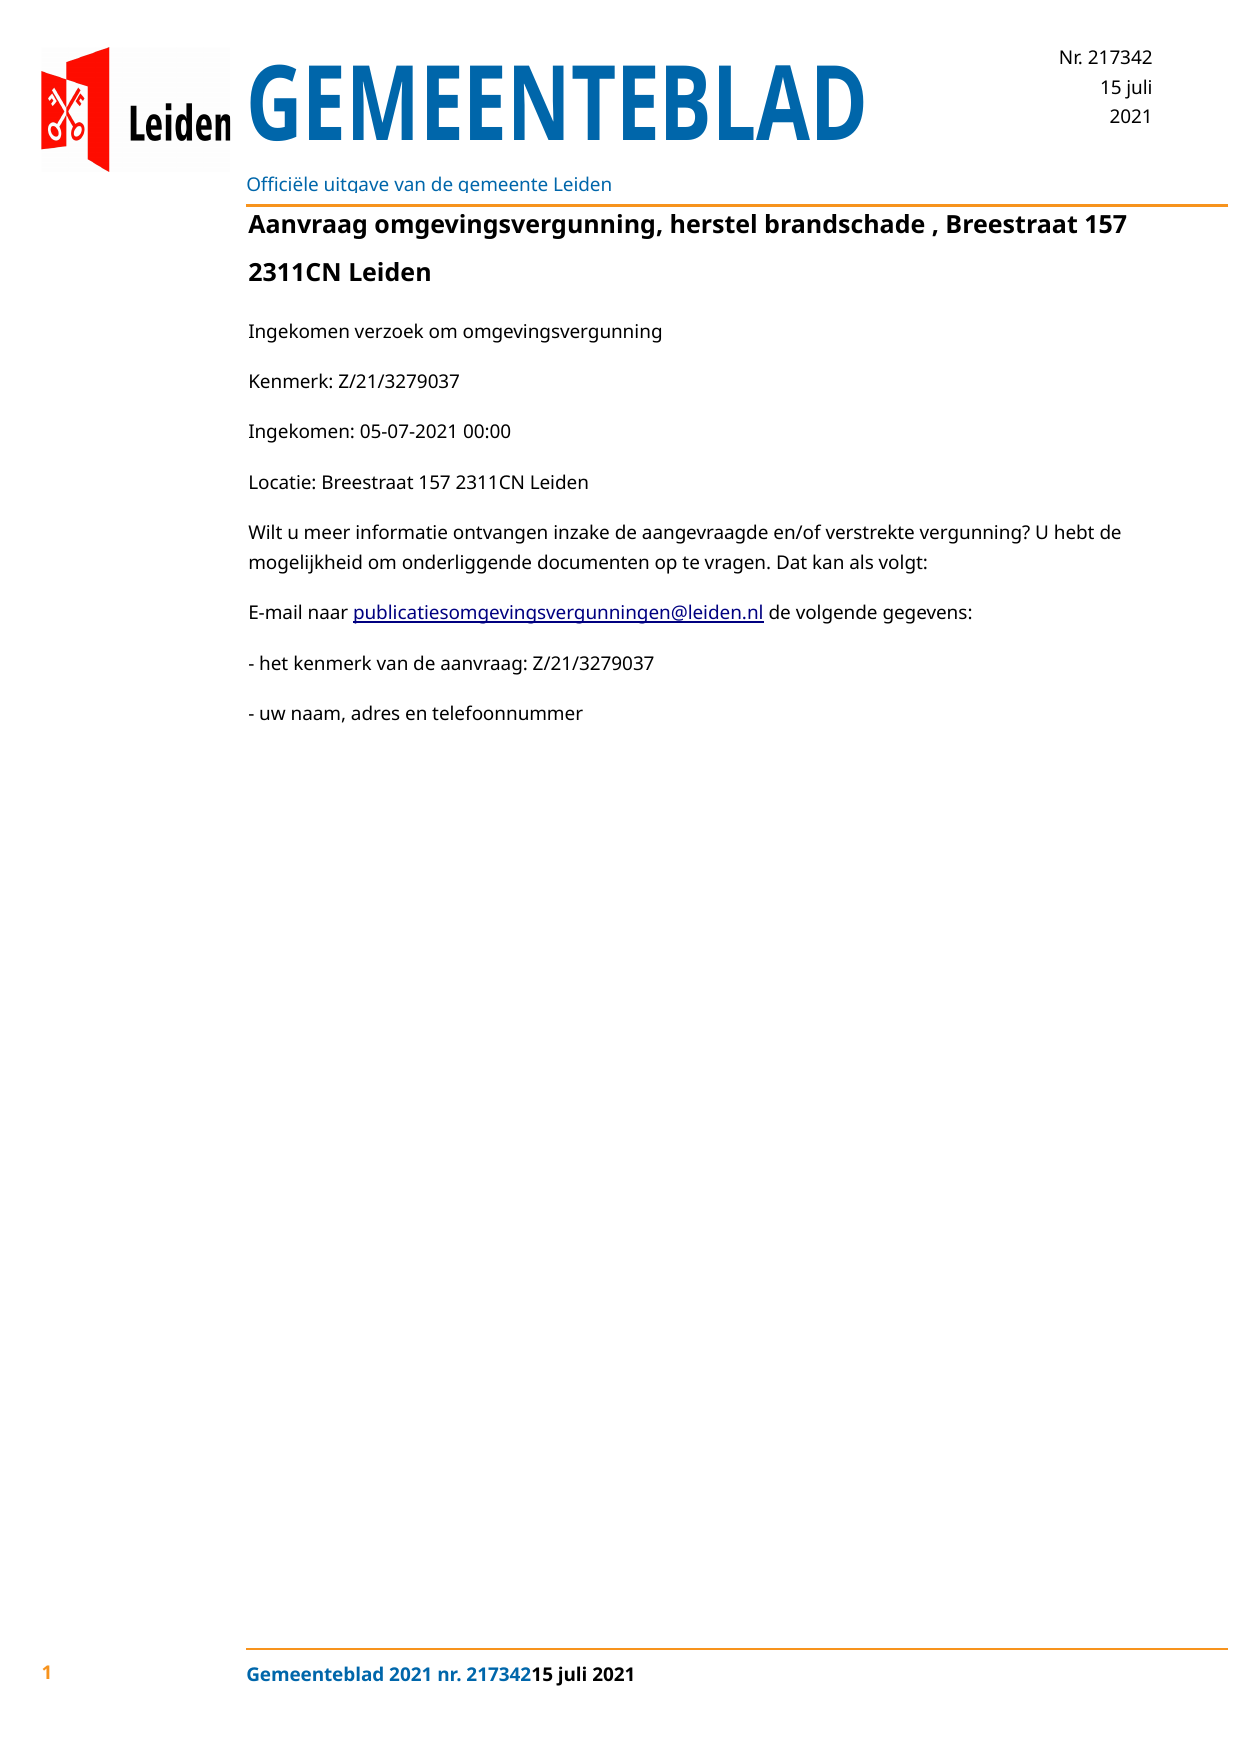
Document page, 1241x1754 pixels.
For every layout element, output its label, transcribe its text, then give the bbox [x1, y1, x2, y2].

text Ingekomen: 05-07-2021 00:00 [248, 419, 1152, 444]
text Ingekomen verzoek om omgevingsvergunning [248, 318, 1152, 344]
text - uw naam, adres en telefoonnummer [248, 700, 1152, 726]
text - het kenmerk van de aanvraag: Z/21/3279037 [248, 650, 1152, 676]
text Kenmerk: Z/21/3279037 [248, 368, 1152, 394]
picture [41, 47, 231, 172]
text Aanvraag omgevingsvergunning, herstel brandschade , Breestraat 157 2311CN Leiden [248, 207, 1152, 288]
text E-mail naar publicatiesomgevingsvergunningen@leiden.nl de volgende gegevens: [248, 599, 1152, 625]
text Locatie: Breestraat 157 2311CN Leiden [248, 469, 1152, 495]
text Wilt u meer informatie ontvangen inzake de aangevraagde en/of verstrekte vergunning? U hebt de mogelijkheid om onderliggende documenten op te vragen. Dat kan als volgt: [248, 519, 1152, 575]
